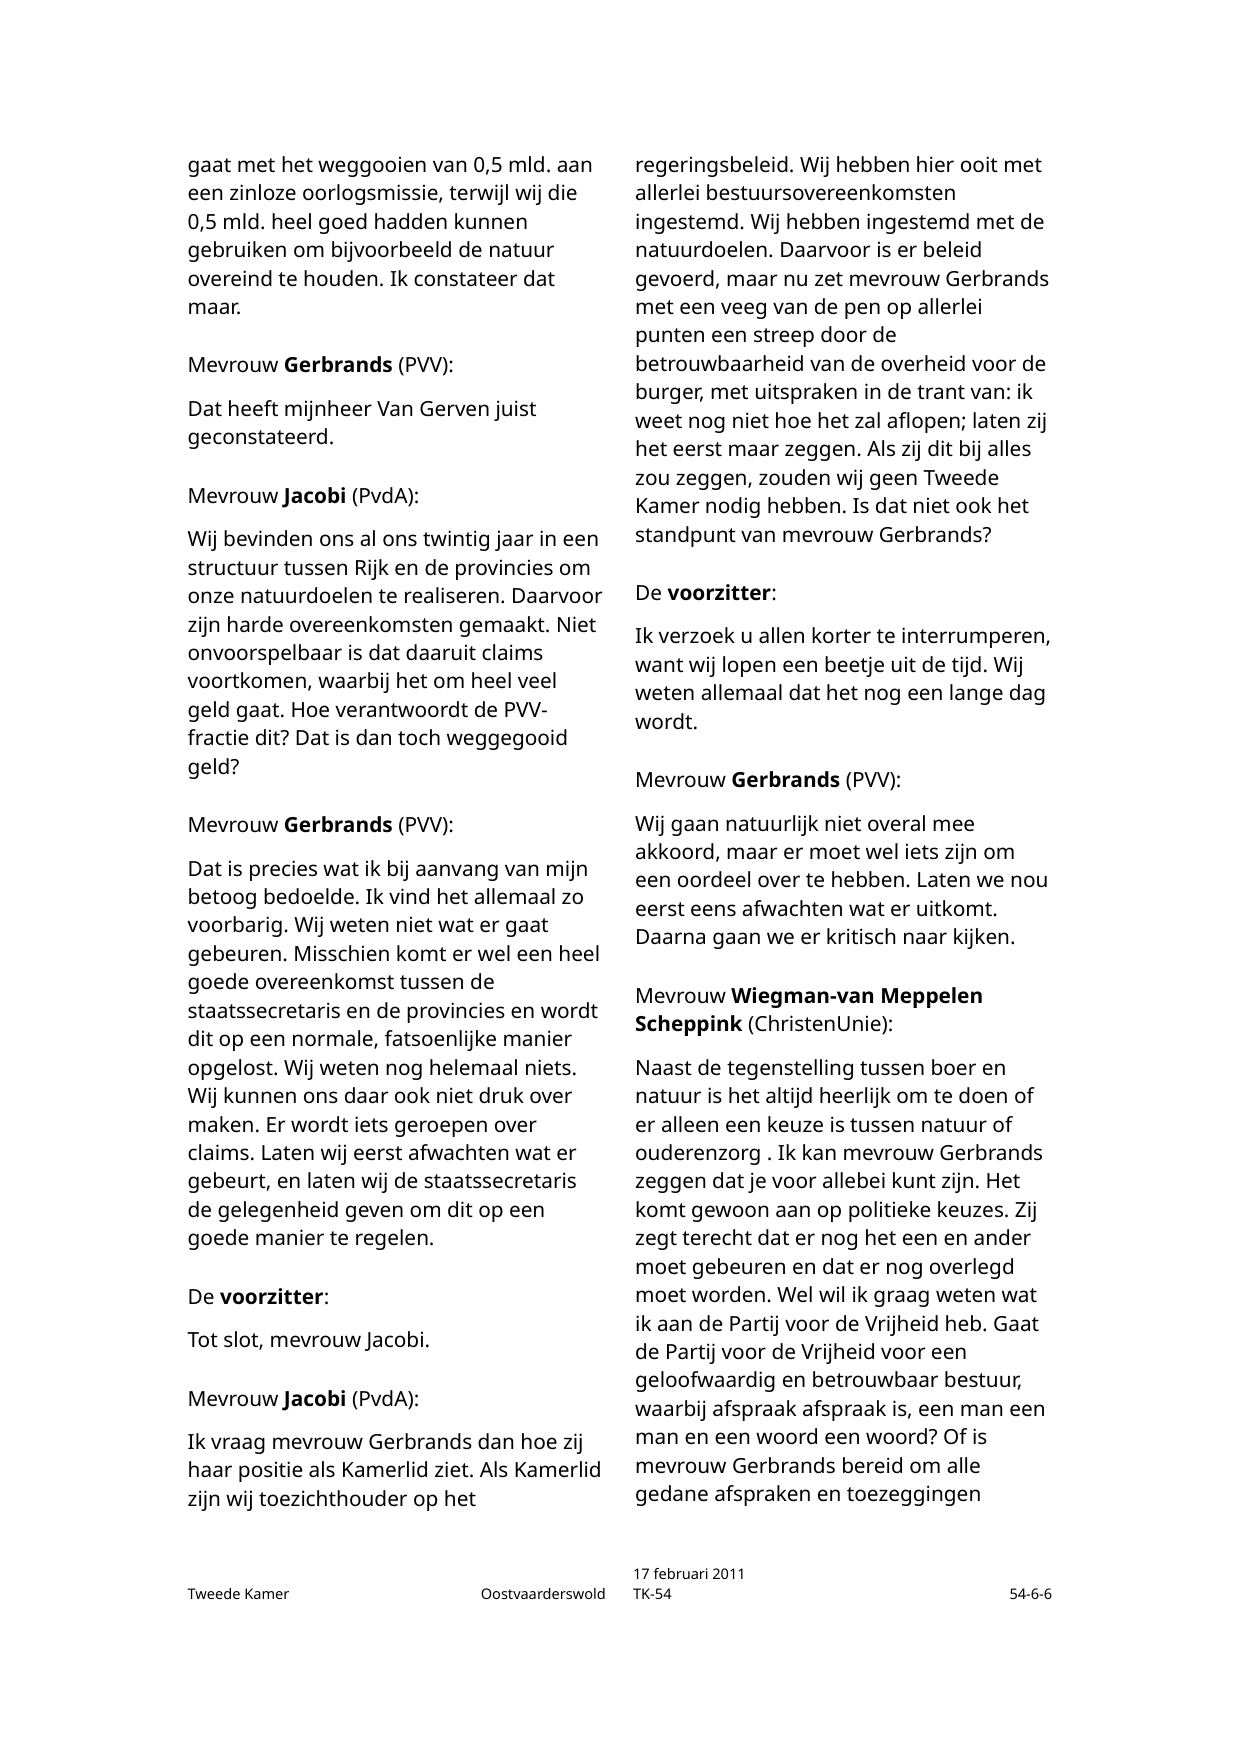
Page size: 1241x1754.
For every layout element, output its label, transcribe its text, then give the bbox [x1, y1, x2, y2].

text Mevrouw Jacobi (PvdA): [187, 1384, 605, 1412]
text Ik verzoek u allen korter te interrumperen, want wij lopen een beetje uit de tijd. Wij weten allemaal dat het nog een lange dag wordt. [635, 622, 1053, 735]
text Mevrouw Gerbrands (PVV): [187, 810, 605, 839]
text Wij bevinden ons al ons twintig jaar in een structuur tussen Rijk en de provincies om onze natuurdoelen te realiseren. Daarvoor zijn harde overeenkomsten gemaakt. Niet onvoorspelbaar is dat daaruit claims voortkomen, waarbij het om heel veel geld gaat. Hoe verantwoordt de PVV-fractie dit? Dat is dan toch weggegooid geld? [187, 524, 605, 780]
text Ik vraag mevrouw Gerbrands dan hoe zij haar positie als Kamerlid ziet. Als Kamerlid zijn wij toezichthouder op het [187, 1427, 605, 1512]
text Mevrouw Gerbrands (PVV): [635, 765, 1053, 794]
text Tot slot, mevrouw Jacobi. [187, 1325, 605, 1354]
text Naast de tegenstelling tussen boer en natuur is het altijd heerlijk om te doen of er alleen een keuze is tussen natuur of ouderenzorg . Ik kan mevrouw Gerbrands zeggen dat je voor allebei kunt zijn. Het komt gewoon aan op politieke keuzes. Zij zegt terecht dat er nog het een en ander moet gebeuren en dat er nog overlegd moet worden. Wel wil ik graag weten wat ik aan de Partij voor de Vrijheid heb. Gaat de Partij voor de Vrijheid voor een geloofwaardig en betrouwbaar bestuur, waarbij afspraak afspraak is, een man een man en een woord een woord? Of is mevrouw Gerbrands bereid om alle gedane afspraken en toezeggingen [635, 1053, 1053, 1508]
text Mevrouw Jacobi (PvdA): [187, 481, 605, 509]
text De voorzitter: [187, 1282, 605, 1310]
text gaat met het weggooien van 0,5 mld. aan een zinloze oorlogsmissie, terwijl wij die 0,5 mld. heel goed hadden kunnen gebruiken om bijvoorbeeld de natuur overeind te houden. Ik constateer dat maar. [187, 150, 605, 321]
text Mevrouw Wiegman-van Meppelen Scheppink (ChristenUnie): [635, 981, 1053, 1038]
text De voorzitter: [635, 578, 1053, 607]
text Dat is precies wat ik bij aanvang van mijn betoog bedoelde. Ik vind het allemaal zo voorbarig. Wij weten niet wat er gaat gebeuren. Misschien komt er wel een heel goede overeenkomst tussen de staatssecretaris en de provincies en wordt dit op een normale, fatsoenlijke manier opgelost. Wij weten nog helemaal niets. Wij kunnen ons daar ook niet druk over maken. Er wordt iets geroepen over claims. Laten wij eerst afwachten wat er gebeurt, en laten wij de staatssecretaris de gelegenheid geven om dit op een goede manier te regelen. [187, 854, 605, 1252]
text Wij gaan natuurlijk niet overal mee akkoord, maar er moet wel iets zijn om een oordeel over te hebben. Laten we nou eerst eens afwachten wat er uitkomt. Daarna gaan we er kritisch naar kijken. [635, 809, 1053, 951]
text Dat heeft mijnheer Van Gerven juist geconstateerd. [187, 394, 605, 451]
text Mevrouw Gerbrands (PVV): [187, 351, 605, 379]
text regeringsbeleid. Wij hebben hier ooit met allerlei bestuursovereenkomsten ingestemd. Wij hebben ingestemd met de natuurdoelen. Daarvoor is er beleid gevoerd, maar nu zet mevrouw Gerbrands met een veeg van de pen op allerlei punten een streep door de betrouwbaarheid van de overheid voor de burger, met uitspraken in de trant van: ik weet nog niet hoe het zal aflopen; laten zij het eerst maar zeggen. Als zij dit bij alles zou zeggen, zouden wij geen Tweede Kamer nodig hebben. Is dat niet ook het standpunt van mevrouw Gerbrands? [635, 150, 1053, 548]
